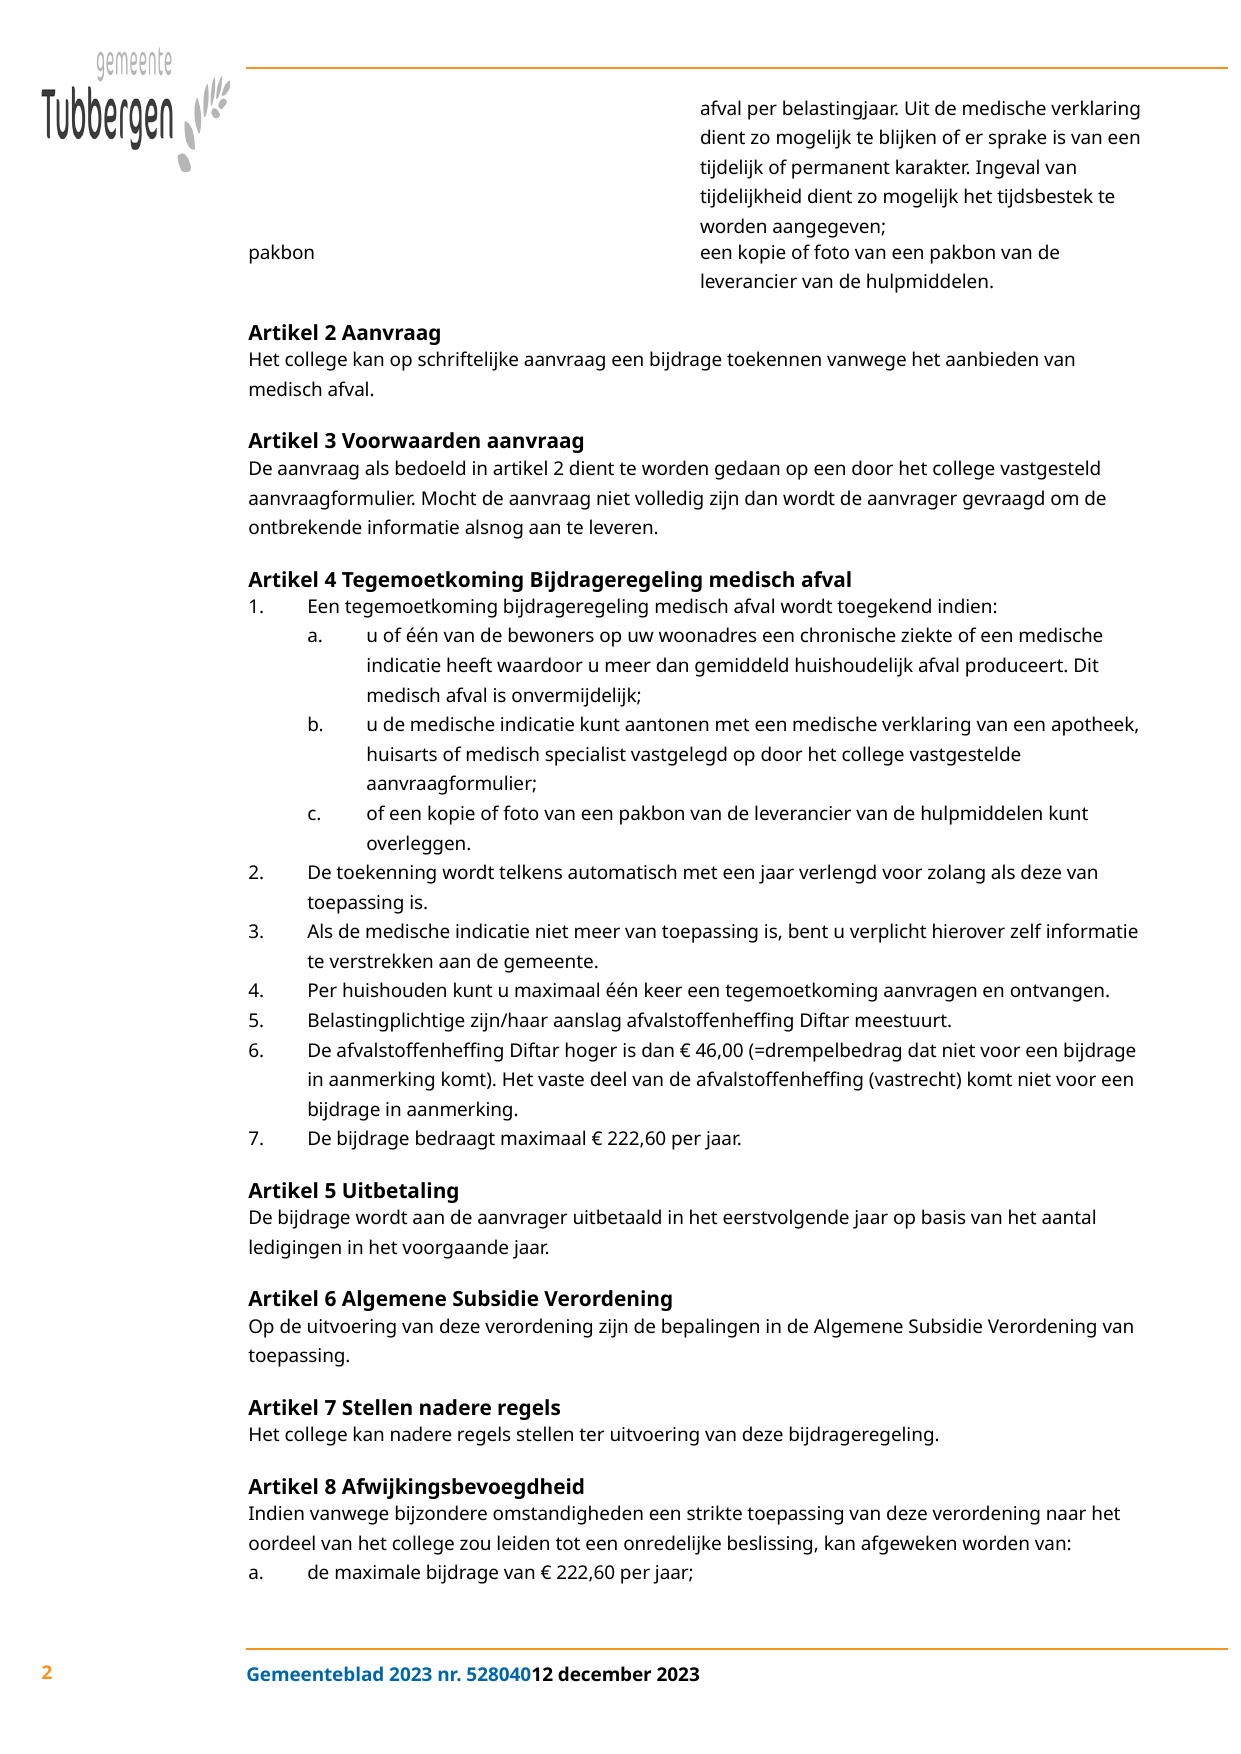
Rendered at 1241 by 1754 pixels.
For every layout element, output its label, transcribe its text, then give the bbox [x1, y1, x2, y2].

table_cell [248, 95, 700, 239]
text Het college kan nadere regels stellen ter uitvoering van deze bijdrageregeling. [248, 1421, 1152, 1447]
text Indien vanwege bijzondere omstandigheden een strikte toepassing van deze verordening naar het oordeel van het college zou leiden tot een onredelijke beslissing, kan afgeweken worden van: [248, 1500, 1152, 1556]
text Het college kan op schriftelijke aanvraag een bijdrage toekennen vanwege het aanbieden van medisch afval. [248, 347, 1152, 402]
list Een tegemoetkoming bijdrageregeling medisch afval wordt toegekend indien: [248, 593, 1152, 619]
text Artikel 4 Tegemoetkoming Bijdrageregeling medisch afval [248, 565, 1152, 593]
list De toekenning wordt telkens automatisch met een jaar verlengd voor zolang als deze van toepassing is. [248, 859, 1152, 915]
list de maximale bijdrage van € 222,60 per jaar; [248, 1559, 1152, 1585]
list u of één van de bewoners op uw woonadres een chronische ziekte of een medische indicatie heeft waardoor u meer dan gemiddeld huishoudelijk afval produceert. Dit medisch afval is onvermijdelijk; [307, 623, 1152, 708]
text De bijdrage wordt aan de aanvrager uitbetaald in het eerstvolgende jaar op basis van het aantal ledigingen in het voorgaande jaar. [248, 1204, 1152, 1260]
list u de medische indicatie kunt aantonen met een medische verklaring van een apotheek, huisarts of medisch specialist vastgelegd op door het college vastgestelde aanvraagformulier; [307, 711, 1152, 796]
list of een kopie of foto van een pakbon van de leverancier van de hulpmiddelen kunt overleggen. [307, 800, 1152, 856]
text De aanvraag als bedoeld in artikel 2 dient te worden gedaan op een door het college vastgesteld aanvraagformulier. Mocht de aanvraag niet volledig zijn dan wordt de aanvrager gevraagd om de ontbrekende informatie alsnog aan te leveren. [248, 455, 1152, 540]
list Als de medische indicatie niet meer van toepassing is, bent u verplicht hierover zelf informatie te verstrekken aan de gemeente. [248, 918, 1152, 974]
text Artikel 8 Afwijkingsbevoegdheid [248, 1472, 1152, 1500]
text toepassing. [248, 1342, 1152, 1368]
text Artikel 6 Algemene Subsidie Verordening [248, 1284, 1152, 1313]
list Per huishouden kunt u maximaal één keer een tegemoetkoming aanvragen en ontvangen. [248, 978, 1152, 1003]
table_cell afval per belastingjaar. Uit de medische verklaring dient zo mogelijk te blijken of er sprake is van een tijdelijk of permanent karakter. Ingeval van tijdelijkheid dient zo mogelijk het tijdsbestek te worden aangegeven; [700, 95, 1152, 239]
text Artikel 7 Stellen nadere regels [248, 1393, 1152, 1421]
picture [41, 47, 231, 172]
list Belastingplichtige zijn/haar aanslag afvalstoffenheffing Diftar meestuurt. [248, 1007, 1152, 1033]
text Op de uitvoering van deze verordening zijn de bepalingen in de Algemene Subsidie Verordening van [248, 1313, 1152, 1339]
list De afvalstoffenheffing Diftar hoger is dan € 46,00 (=drempelbedrag dat niet voor een bijdrage in aanmerking komt). Het vaste deel van de afvalstoffenheffing (vastrecht) komt niet voor een bijdrage in aanmerking. [248, 1037, 1152, 1122]
text Artikel 3 Voorwaarden aanvraag [248, 427, 1152, 455]
text Artikel 2 Aanvraag [248, 318, 1152, 347]
table_cell pakbon [248, 239, 700, 294]
table_cell een kopie of foto van een pakbon van de leverancier van de hulpmiddelen. [700, 239, 1152, 294]
list De bijdrage bedraagt maximaal € 222,60 per jaar. [248, 1126, 1152, 1151]
text Artikel 5 Uitbetaling [248, 1176, 1152, 1204]
